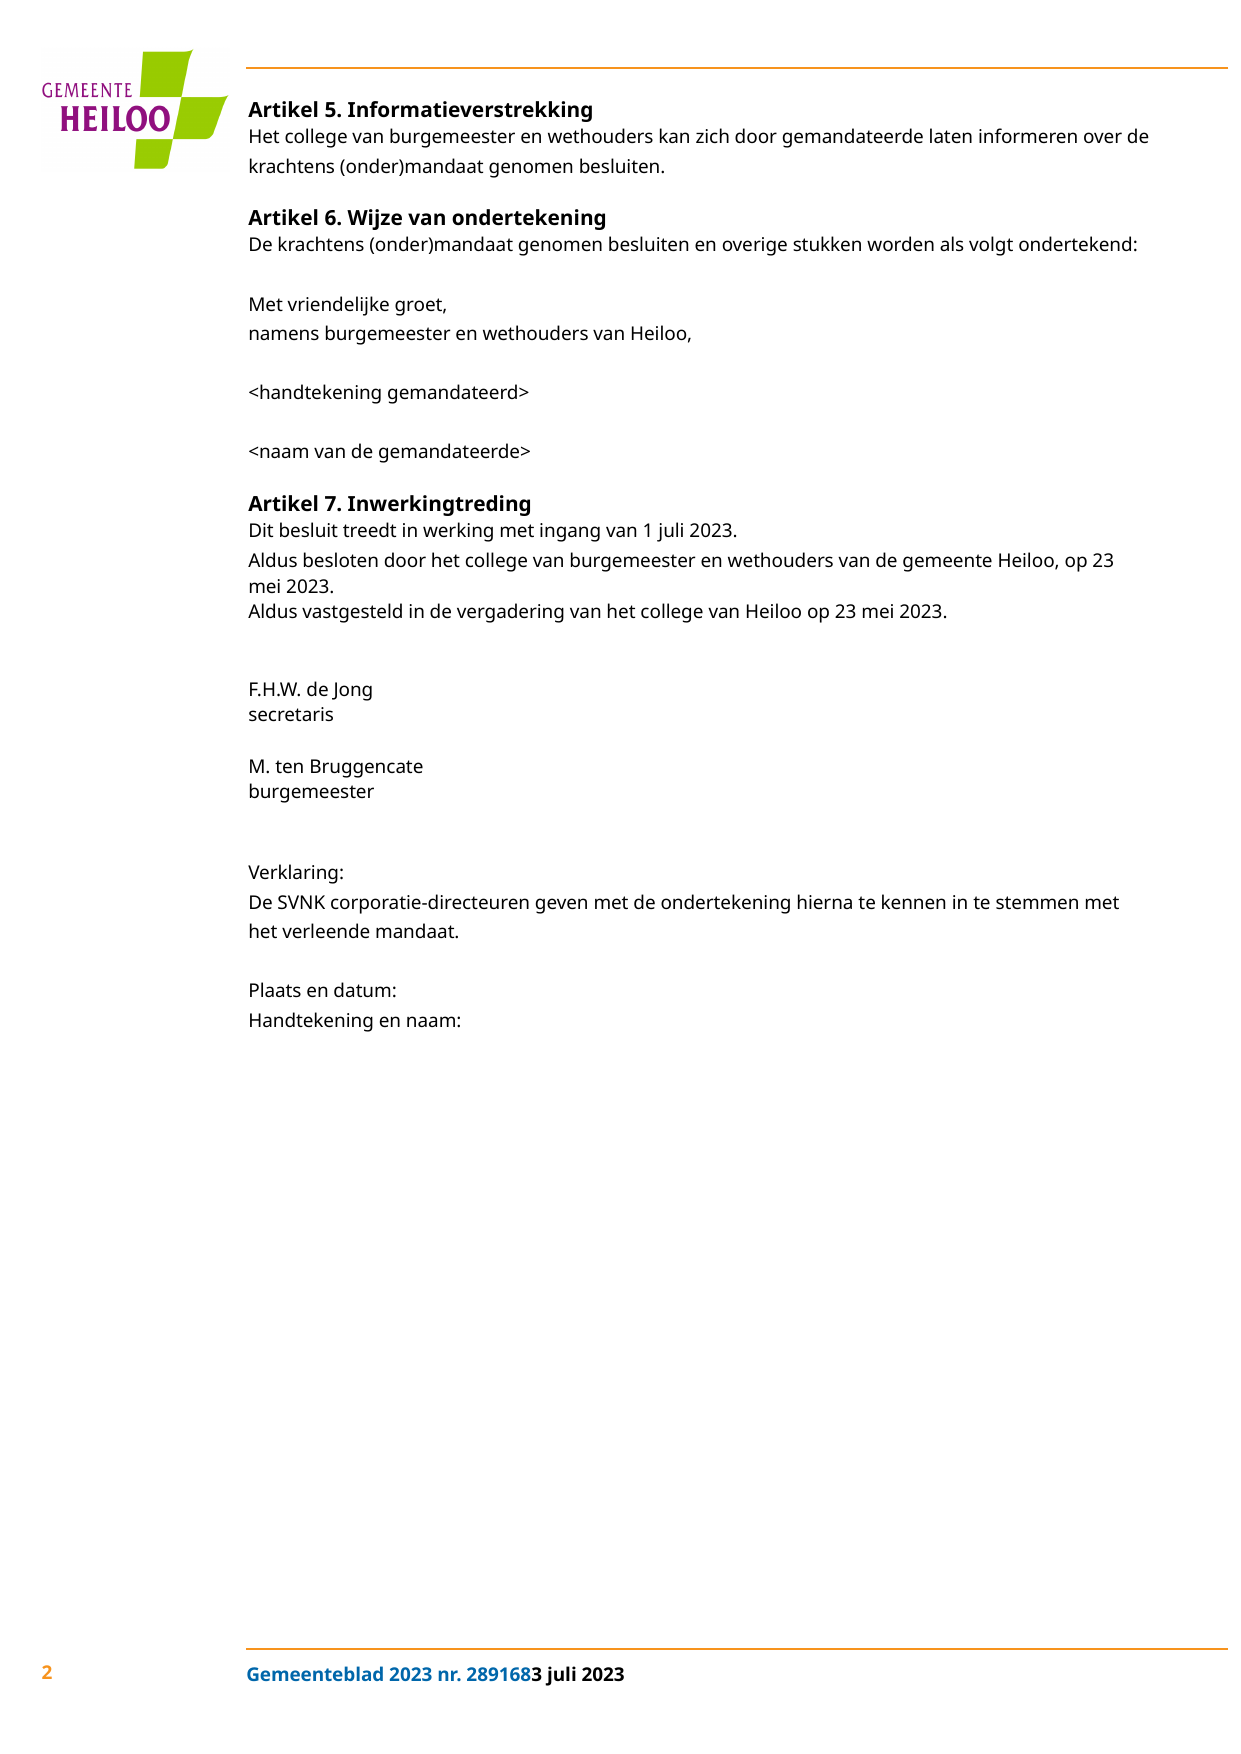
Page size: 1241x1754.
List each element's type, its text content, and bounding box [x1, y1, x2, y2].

text M. ten Bruggencate [248, 753, 1152, 779]
text Artikel 7. Inwerkingtreding [248, 489, 1152, 518]
text Het college van burgemeester en wethouders kan zich door gemandateerde laten informeren over de krachtens (onder)mandaat genomen besluiten. [248, 123, 1152, 178]
text Handtekening en naam: [248, 1007, 1152, 1033]
text secretaris [248, 702, 1152, 727]
text Verklaring: [248, 859, 1152, 885]
text De krachtens (onder)mandaat genomen besluiten en overige stukken worden als volgt ondertekend: [248, 232, 1152, 257]
text Artikel 6. Wijze van ondertekening [248, 203, 1152, 232]
text <handtekening gemandateerd> [248, 379, 1152, 405]
text burgemeester [248, 779, 1152, 804]
text De SVNK corporatie-directeuren geven met de ondertekening hierna te kennen in te stemmen met het verleende mandaat. [248, 889, 1152, 944]
picture [41, 47, 231, 172]
text Aldus vastgesteld in de vergadering van het college van Heiloo op 23 mei 2023. [248, 599, 1152, 624]
text Aldus besloten door het college van burgemeester en wethouders van de gemeente Heiloo, op 23 mei 2023. [248, 547, 1152, 599]
text Met vriendelijke groet, [248, 291, 1152, 317]
text F.H.W. de Jong [248, 676, 1152, 702]
text Plaats en datum: [248, 978, 1152, 1003]
text <naam van de gemandateerde> [248, 439, 1152, 464]
text Dit besluit treedt in werking met ingang van 1 juli 2023. [248, 518, 1152, 543]
text Artikel 5. Informatieverstrekking [248, 95, 1152, 123]
text namens burgemeester en wethouders van Heiloo, [248, 320, 1152, 346]
